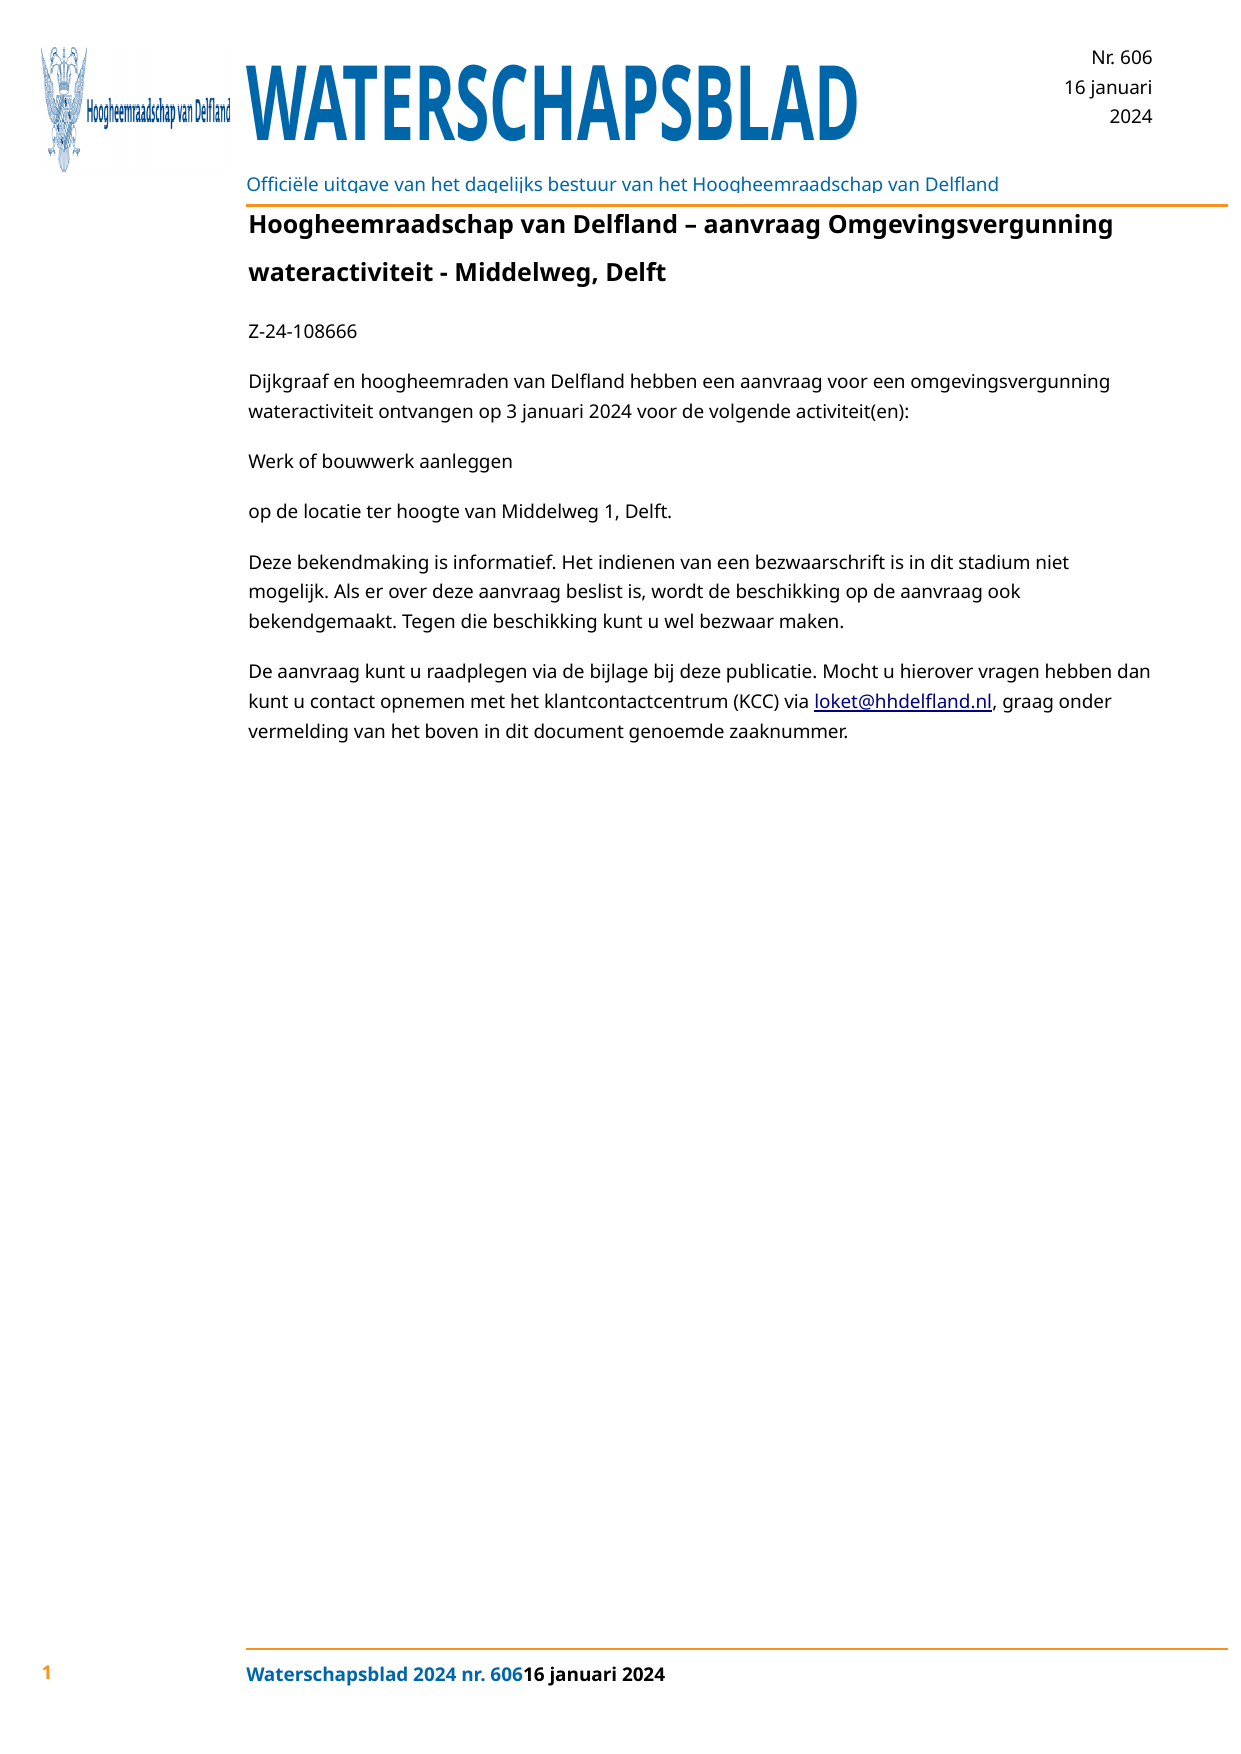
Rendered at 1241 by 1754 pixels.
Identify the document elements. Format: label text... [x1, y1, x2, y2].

text De aanvraag kunt u raadplegen via de bijlage bij deze publicatie. Mocht u hierover vragen hebben dan kunt u contact opnemen met het klantcontactcentrum (KCC) via loket@hhdelfland.nl, graag onder vermelding van het boven in dit document genoemde zaaknummer. [248, 659, 1152, 744]
text Werk of bouwwerk aanleggen [248, 448, 1152, 474]
text Dijkgraaf en hoogheemraden van Delfland hebben een aanvraag voor een omgevingsvergunning wateractiviteit ontvangen op 3 januari 2024 voor de volgende activiteit(en): [248, 368, 1152, 424]
text Hoogheemraadschap van Delfland – aanvraag Omgevingsvergunning wateractiviteit - Middelweg, Delft [248, 207, 1152, 288]
text op de locatie ter hoogte van Middelweg 1, Delft. [248, 499, 1152, 524]
text Z-24-108666 [248, 318, 1152, 344]
text Deze bekendmaking is informatief. Het indienen van een bezwaarschrift is in dit stadium niet mogelijk. Als er over deze aanvraag beslist is, wordt de beschikking op de aanvraag ook bekendgemaakt. Tegen die beschikking kunt u wel bezwaar maken. [248, 549, 1152, 634]
picture [41, 47, 231, 172]
